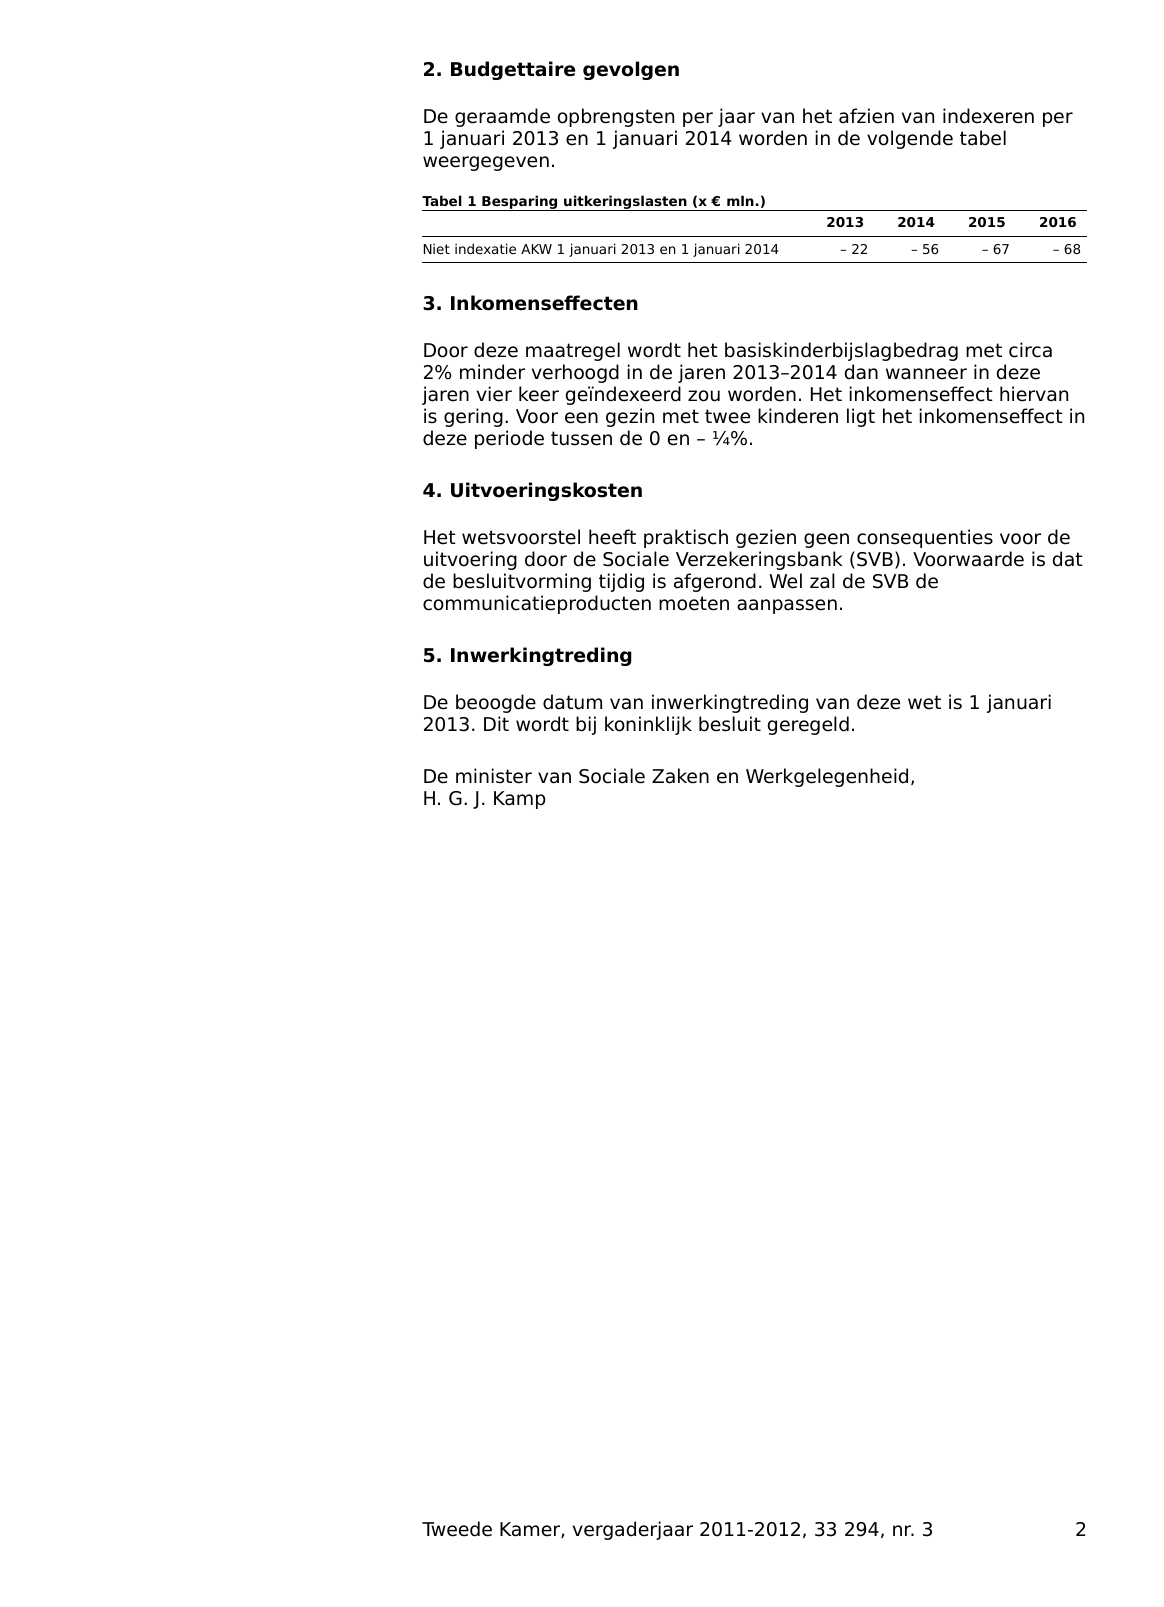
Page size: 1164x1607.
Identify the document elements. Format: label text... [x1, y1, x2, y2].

table_cell 2015 [945, 211, 1016, 236]
table_cell 2014 [874, 211, 945, 236]
text De geraamde opbrengsten per jaar van het afzien van indexeren per 1 januari 2013 en 1 januari 2014 worden in de volgende tabel weergegeven. [422, 106, 1087, 172]
subtitle 4. Uitvoeringskosten [422, 480, 1087, 502]
table_cell – 67 [945, 237, 1016, 262]
text De minister van Sociale Zaken en Werkgelegenheid, H. G. J. Kamp [422, 766, 1087, 809]
table_cell Niet indexatie AKW 1 januari 2013 en 1 januari 2014 [422, 237, 803, 262]
table_cell – 68 [1016, 237, 1087, 262]
text De beoogde datum van inwerkingtreding van deze wet is 1 januari 2013. Dit wordt bij koninklijk besluit geregeld. [422, 692, 1087, 736]
table_cell – 56 [874, 237, 945, 262]
text Het wetsvoorstel heeft praktisch gezien geen consequenties voor de uitvoering door de Sociale Verzekeringsbank (SVB). Voorwaarde is dat de besluitvorming tijdig is afgerond. Wel zal de SVB de communicatieproducten moeten aanpassen. [422, 527, 1087, 615]
subtitle 2. Budgettaire gevolgen [422, 59, 1087, 81]
table_cell [422, 211, 803, 236]
subtitle 5. Inwerkingtreding [422, 645, 1087, 667]
table_cell 2013 [803, 211, 874, 236]
table_header Tabel 1 Besparing uitkeringslasten (x € mln.) [422, 194, 1087, 209]
table_cell – 22 [803, 237, 874, 262]
subtitle 3. Inkomenseffecten [422, 293, 1087, 315]
table_cell 2016 [1016, 211, 1087, 236]
text Door deze maatregel wordt het basiskinderbijslagbedrag met circa 2% minder verhoogd in de jaren 2013–2014 dan wanneer in deze jaren vier keer geïndexeerd zou worden. Het inkomenseffect hiervan is gering. Voor een gezin met twee kinderen ligt het inkomenseffect in deze periode tussen de 0 en – ¼%. [422, 340, 1087, 450]
